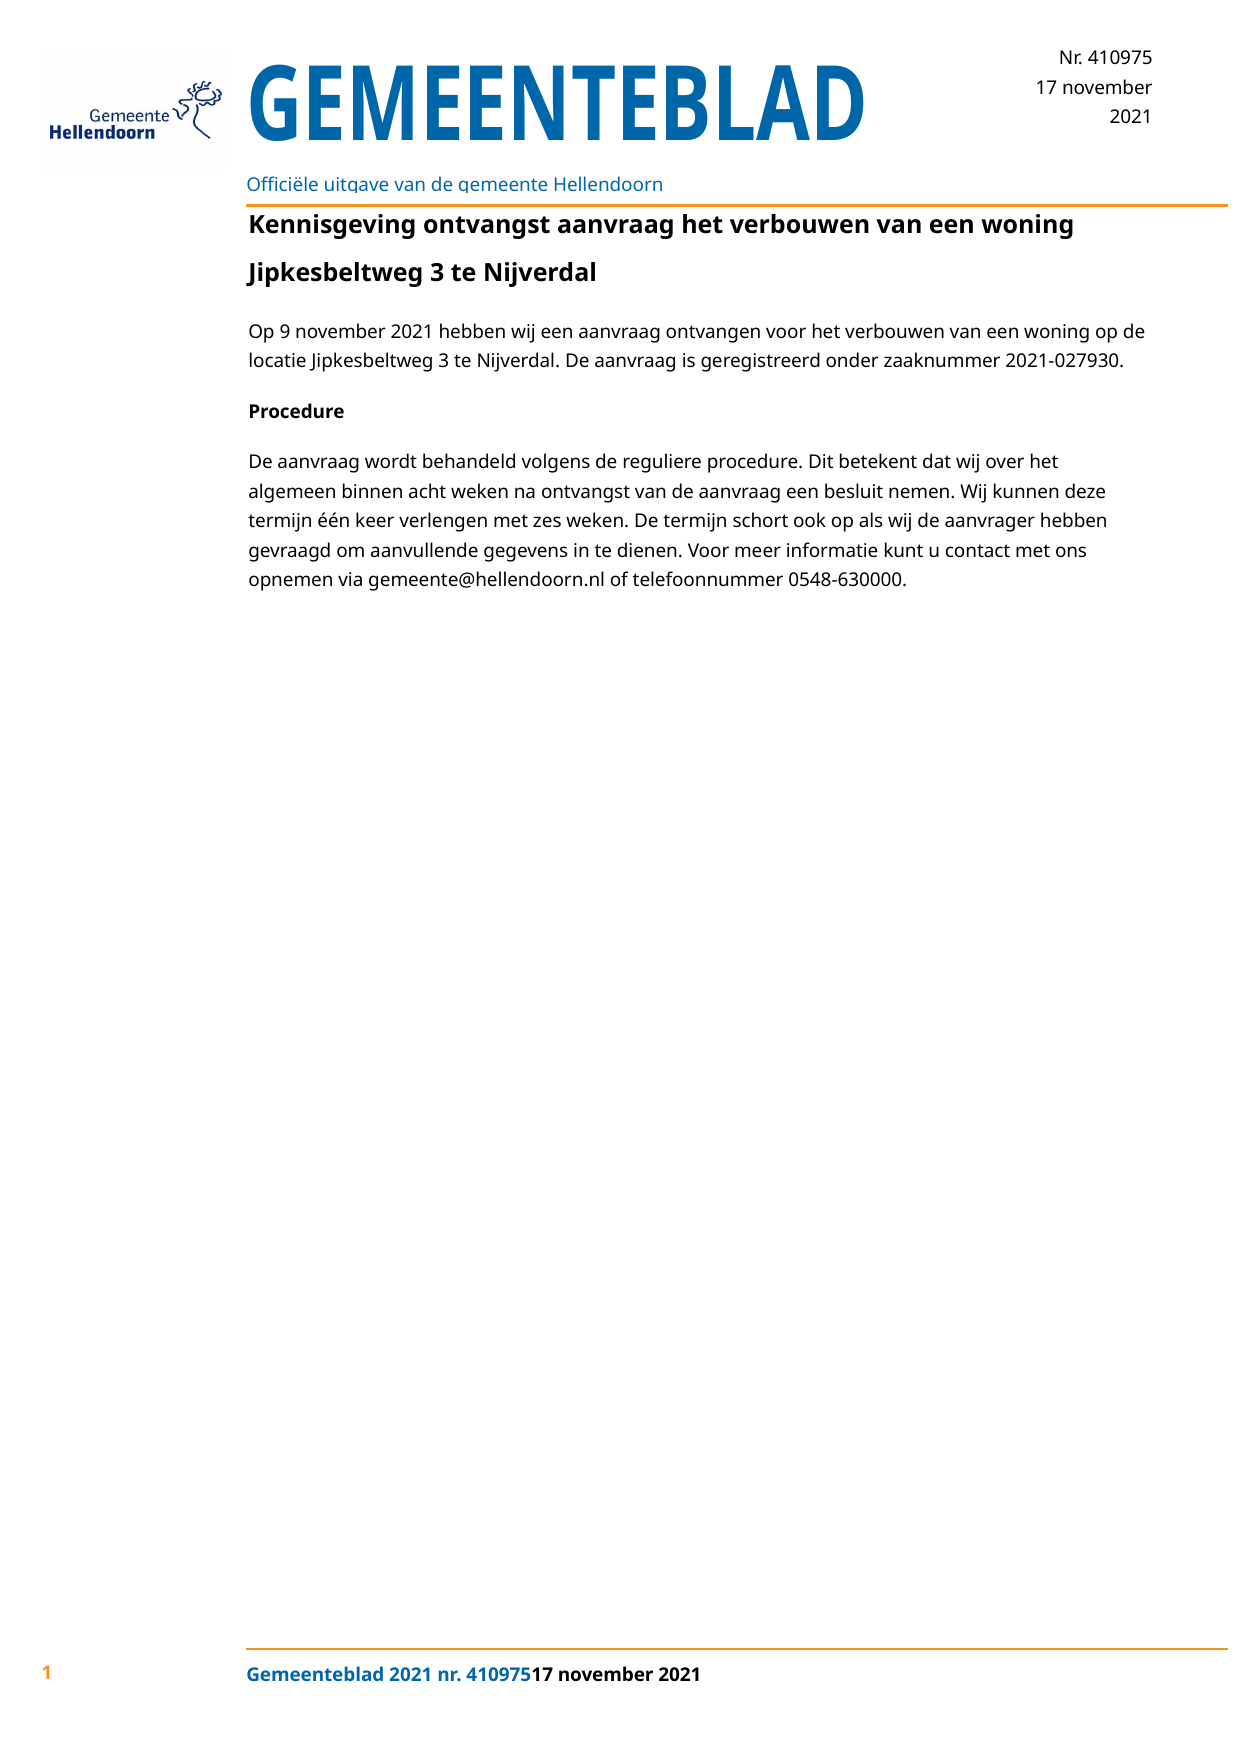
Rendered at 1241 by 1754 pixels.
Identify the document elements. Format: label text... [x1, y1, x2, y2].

text Kennisgeving ontvangst aanvraag het verbouwen van een woning Jipkesbeltweg 3 te Nijverdal [248, 207, 1152, 288]
text Op 9 november 2021 hebben wij een aanvraag ontvangen voor het verbouwen van een woning op de locatie Jipkesbeltweg 3 te Nijverdal. De aanvraag is geregistreerd onder zaaknummer 2021-027930. [248, 318, 1152, 373]
picture [41, 47, 231, 172]
text De aanvraag wordt behandeld volgens de reguliere procedure. Dit betekent dat wij over het algemeen binnen acht weken na ontvangst van de aanvraag een besluit nemen. Wij kunnen deze termijn één keer verlengen met zes weken. De termijn schort ook op als wij de aanvrager hebben gevraagd om aanvullende gegevens in te dienen. Voor meer informatie kunt u contact met ons opnemen via gemeente@hellendoorn.nl of telefoonnummer 0548-630000. [248, 448, 1152, 592]
text Procedure [248, 398, 1152, 424]
